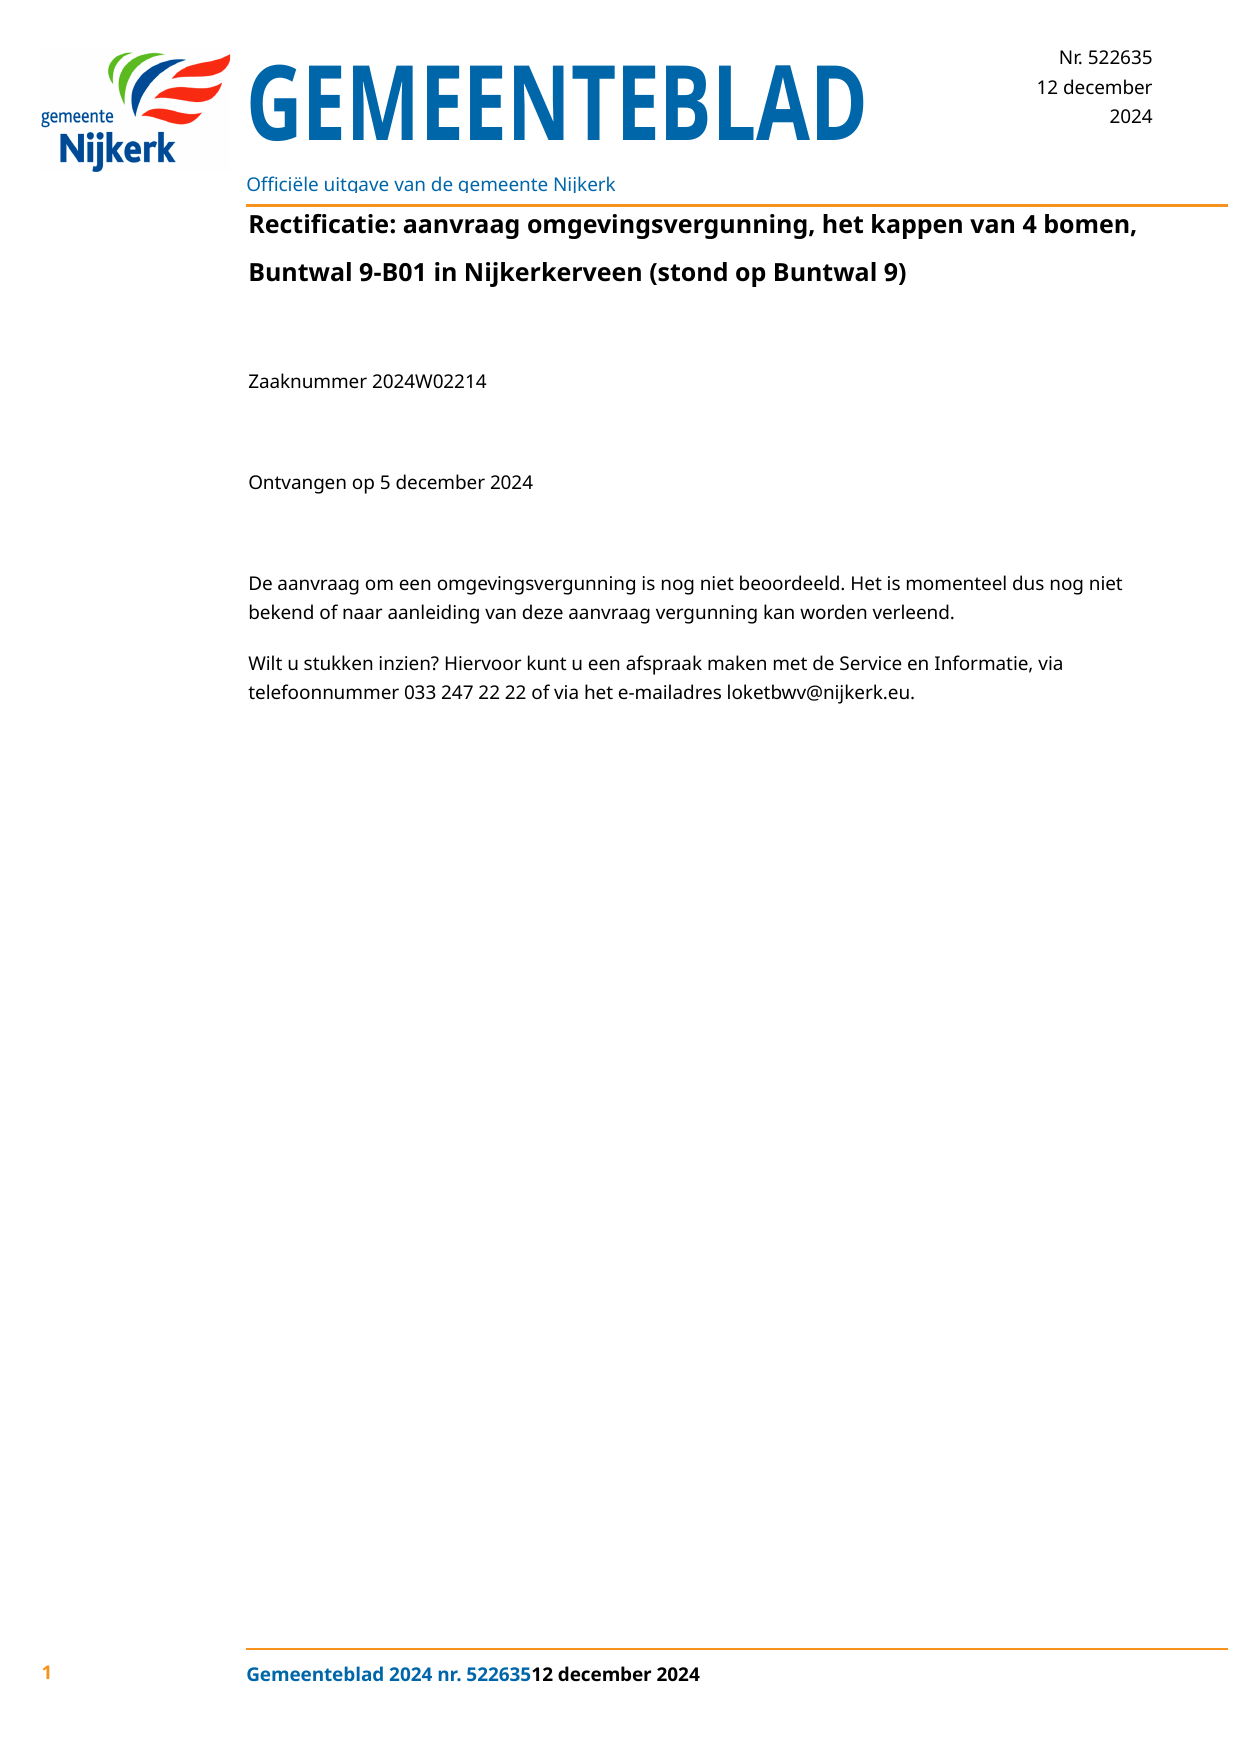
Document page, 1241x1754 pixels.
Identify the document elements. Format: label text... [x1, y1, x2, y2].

text Wilt u stukken inzien? Hiervoor kunt u een afspraak maken met de Service en Informatie, via telefoonnummer 033 247 22 22 of via het e-mailadres loketbwv@nijkerk.eu. [248, 650, 1152, 705]
text Ontvangen op 5 december 2024 [248, 469, 1152, 495]
text Rectificatie: aanvraag omgevingsvergunning, het kappen van 4 bomen, Buntwal 9-B01 in Nijkerkerveen (stond op Buntwal 9) [248, 207, 1152, 288]
text De aanvraag om een omgevingsvergunning is nog niet beoordeeld. Het is momenteel dus nog niet bekend of naar aanleiding van deze aanvraag vergunning kan worden verleend. [248, 570, 1152, 625]
picture [41, 47, 231, 172]
text Zaaknummer 2024W02214 [248, 368, 1152, 394]
